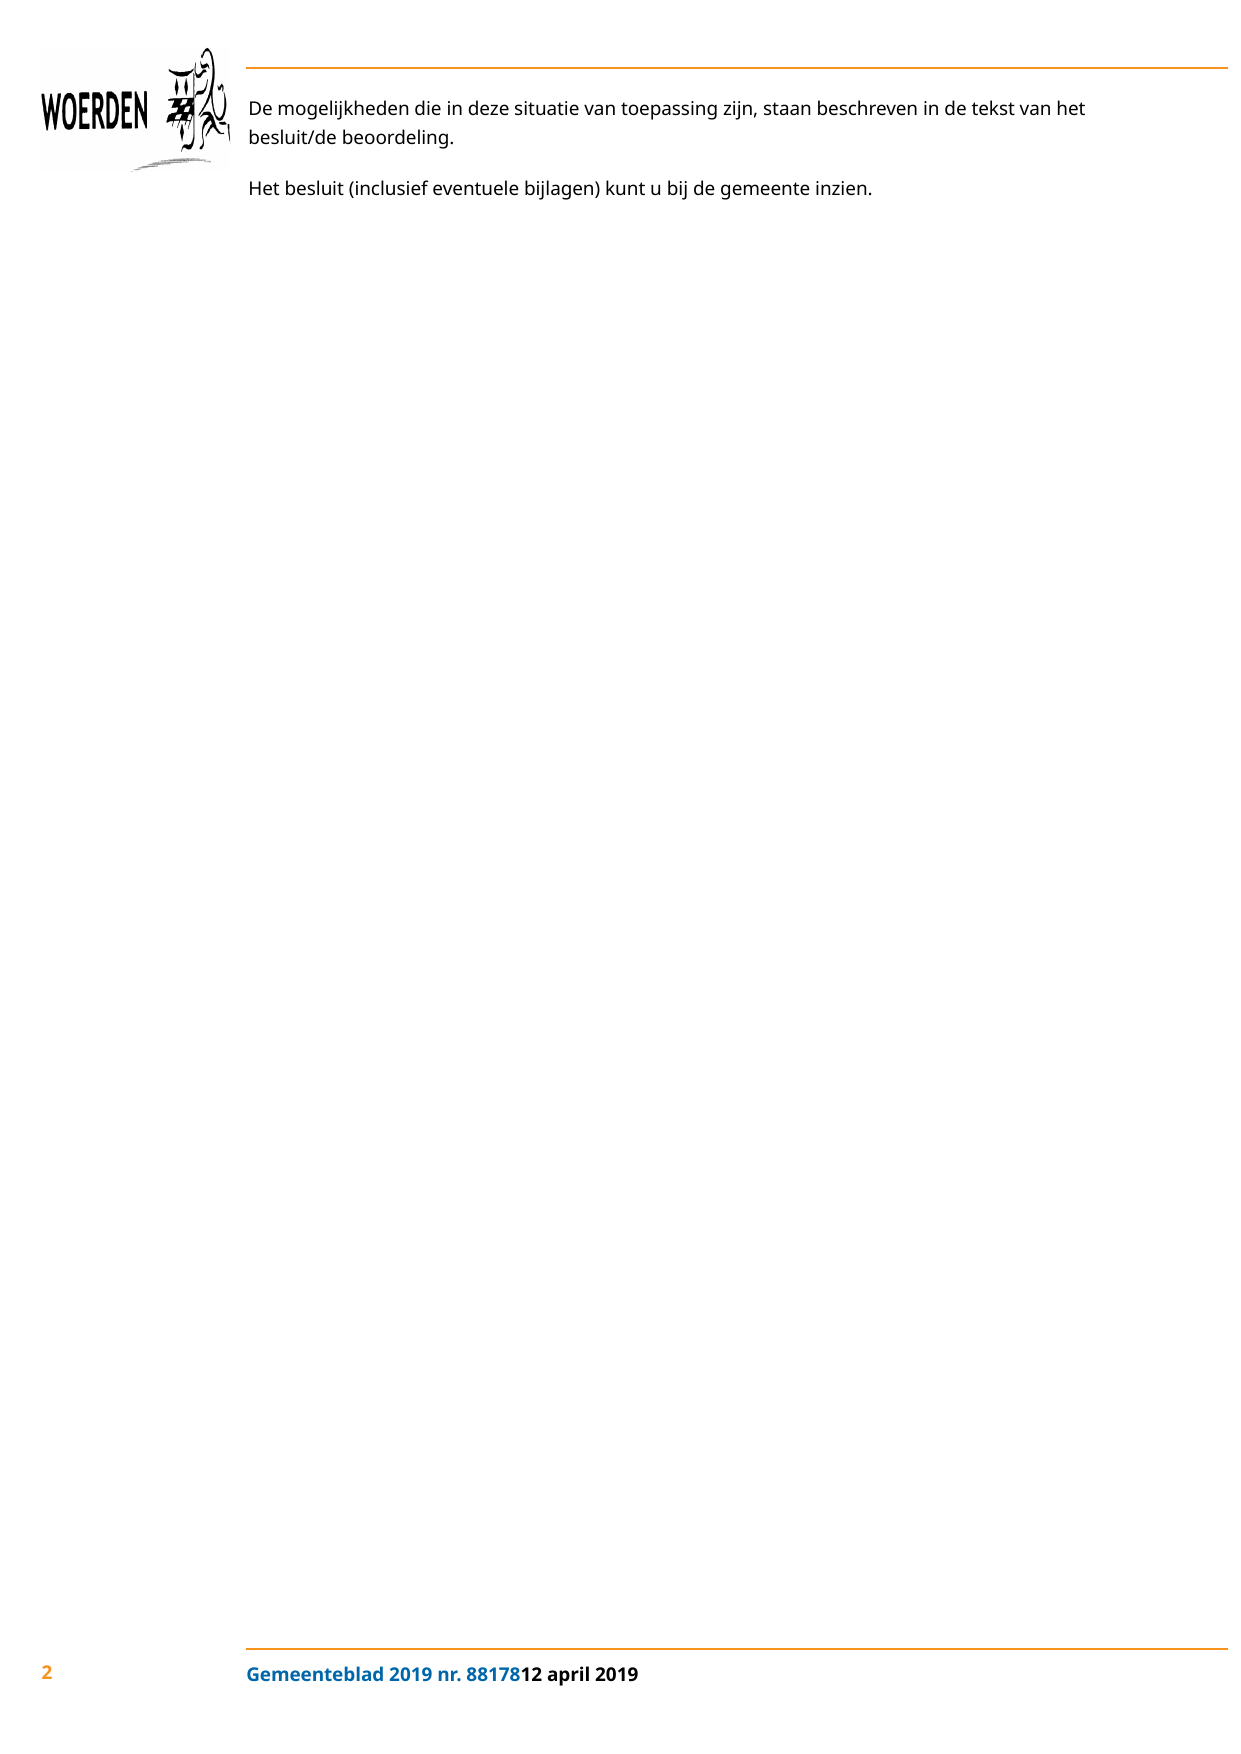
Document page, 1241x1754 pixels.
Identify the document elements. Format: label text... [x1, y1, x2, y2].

text De mogelijkheden die in deze situatie van toepassing zijn, staan beschreven in de tekst van het besluit/de beoordeling. [248, 95, 1152, 150]
text Het besluit (inclusief eventuele bijlagen) kunt u bij de gemeente inzien. [248, 175, 1152, 201]
picture [41, 47, 231, 172]
